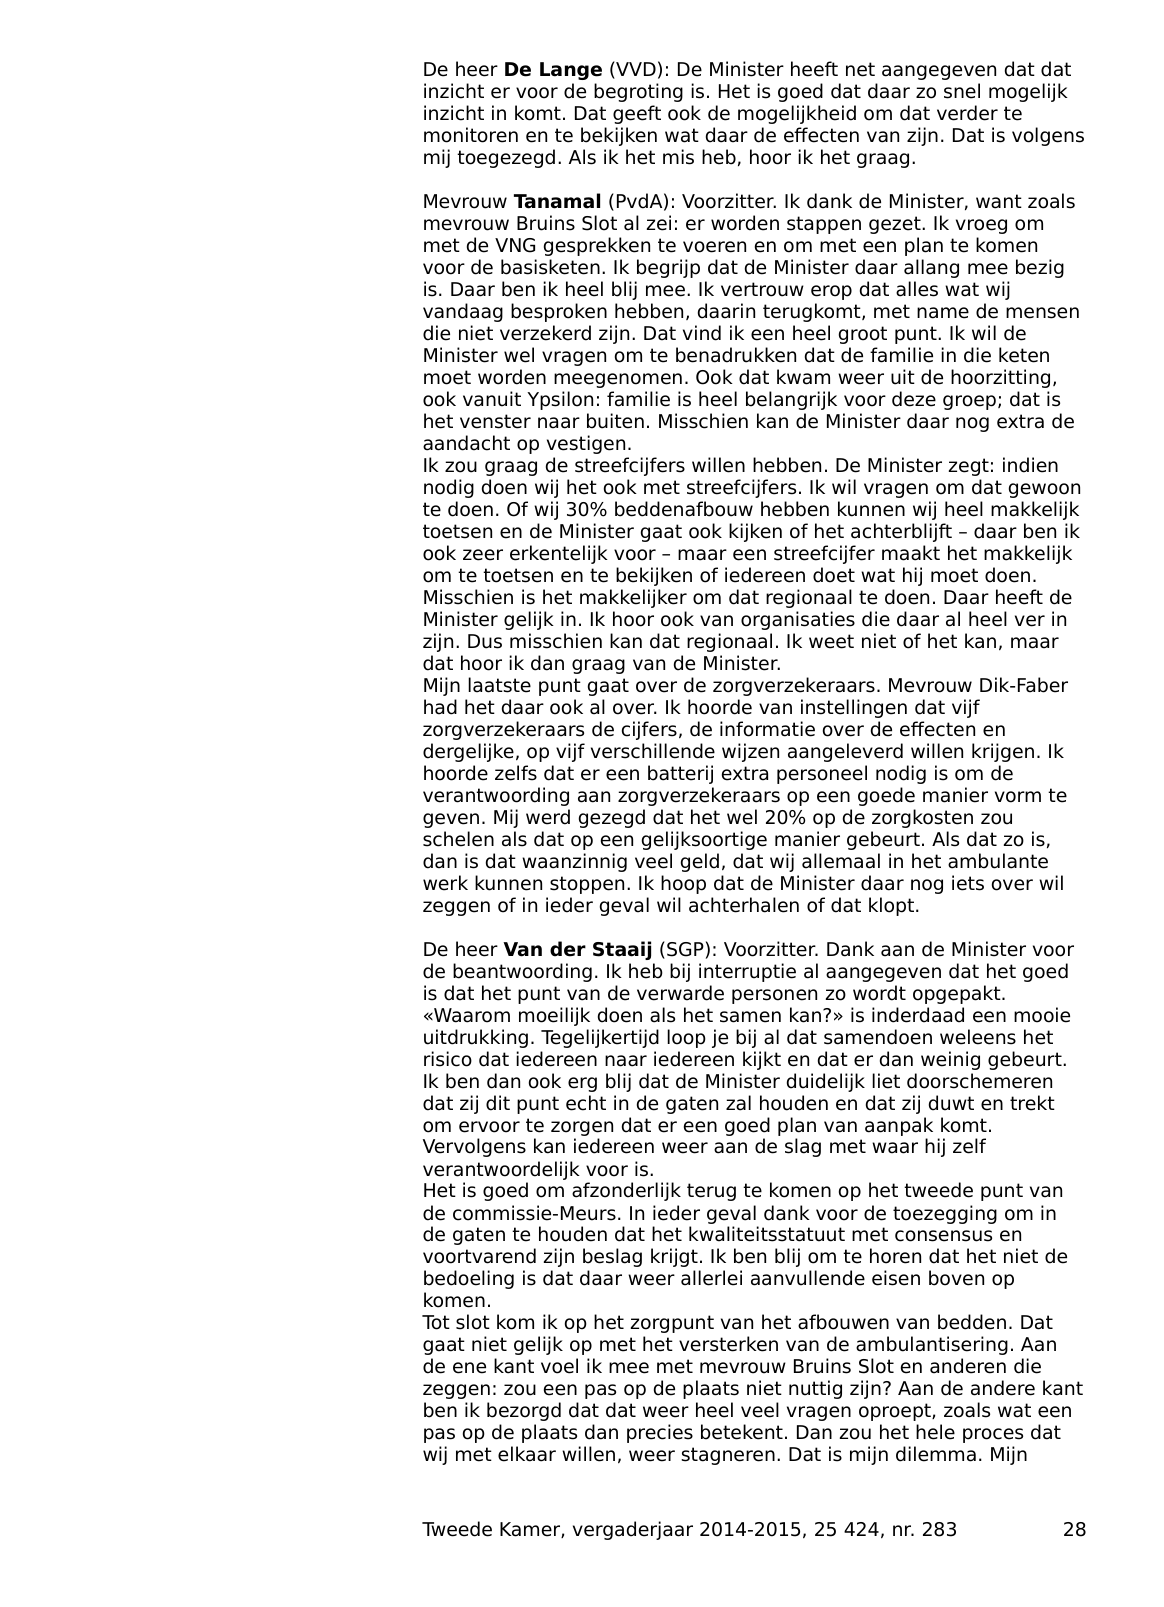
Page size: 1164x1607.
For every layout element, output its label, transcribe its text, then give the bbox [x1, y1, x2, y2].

text Mevrouw Tanamal (PvdA): Voorzitter. Ik dank de Minister, want zoals mevrouw Bruins Slot al zei: er worden stappen gezet. Ik vroeg om met de VNG gesprekken te voeren en om met een plan te komen voor de basisketen. Ik begrijp dat de Minister daar allang mee bezig is. Daar ben ik heel blij mee. Ik vertrouw erop dat alles wat wij vandaag besproken hebben, daarin terugkomt, met name de mensen die niet verzekerd zijn. Dat vind ik een heel groot punt. Ik wil de Minister wel vragen om te benadrukken dat de familie in die keten moet worden meegenomen. Ook dat kwam weer uit de hoorzitting, ook vanuit Ypsilon: familie is heel belangrijk voor deze groep; dat is het venster naar buiten. Misschien kan de Minister daar nog extra de aandacht op vestigen. [422, 191, 1087, 455]
text Het is goed om afzonderlijk terug te komen op het tweede punt van de commissie-Meurs. In ieder geval dank voor de toezegging om in de gaten te houden dat het kwaliteitsstatuut met consensus en voortvarend zijn beslag krijgt. Ik ben blij om te horen dat het niet de bedoeling is dat daar weer allerlei aanvullende eisen boven op komen. [422, 1180, 1087, 1312]
text De heer De Lange (VVD): De Minister heeft net aangegeven dat dat inzicht er voor de begroting is. Het is goed dat daar zo snel mogelijk inzicht in komt. Dat geeft ook de mogelijkheid om dat verder te monitoren en te bekijken wat daar de effecten van zijn. Dat is volgens mij toegezegd. Als ik het mis heb, hoor ik het graag. [422, 59, 1087, 169]
text Ik zou graag de streefcijfers willen hebben. De Minister zegt: indien nodig doen wij het ook met streefcijfers. Ik wil vragen om dat gewoon te doen. Of wij 30% beddenafbouw hebben kunnen wij heel makkelijk toetsen en de Minister gaat ook kijken of het achterblijft – daar ben ik ook zeer erkentelijk voor – maar een streefcijfer maakt het makkelijk om te toetsen en te bekijken of iedereen doet wat hij moet doen. Misschien is het makkelijker om dat regionaal te doen. Daar heeft de Minister gelijk in. Ik hoor ook van organisaties die daar al heel ver in zijn. Dus misschien kan dat regionaal. Ik weet niet of het kan, maar dat hoor ik dan graag van de Minister. [422, 455, 1087, 675]
text Mijn laatste punt gaat over de zorgverzekeraars. Mevrouw Dik-Faber had het daar ook al over. Ik hoorde van instellingen dat vijf zorgverzekeraars de cijfers, de informatie over de effecten en dergelijke, op vijf verschillende wijzen aangeleverd willen krijgen. Ik hoorde zelfs dat er een batterij extra personeel nodig is om de verantwoording aan zorgverzekeraars op een goede manier vorm te geven. Mij werd gezegd dat het wel 20% op de zorgkosten zou schelen als dat op een gelijksoortige manier gebeurt. Als dat zo is, dan is dat waanzinnig veel geld, dat wij allemaal in het ambulante werk kunnen stoppen. Ik hoop dat de Minister daar nog iets over wil zeggen of in ieder geval wil achterhalen of dat klopt. [422, 675, 1087, 916]
text De heer Van der Staaij (SGP): Voorzitter. Dank aan de Minister voor de beantwoording. Ik heb bij interruptie al aangegeven dat het goed is dat het punt van de verwarde personen zo wordt opgepakt. «Waarom moeilijk doen als het samen kan?» is inderdaad een mooie uitdrukking. Tegelijkertijd loop je bij al dat samendoen weleens het risico dat iedereen naar iedereen kijkt en dat er dan weinig gebeurt. Ik ben dan ook erg blij dat de Minister duidelijk liet doorschemeren dat zij dit punt echt in de gaten zal houden en dat zij duwt en trekt om ervoor te zorgen dat er een goed plan van aanpak komt. Vervolgens kan iedereen weer aan de slag met waar hij zelf verantwoordelijk voor is. [422, 939, 1087, 1180]
text Tot slot kom ik op het zorgpunt van het afbouwen van bedden. Dat gaat niet gelijk op met het versterken van de ambulantisering. Aan de ene kant voel ik mee met mevrouw Bruins Slot en anderen die zeggen: zou een pas op de plaats niet nuttig zijn? Aan de andere kant ben ik bezorgd dat dat weer heel veel vragen oproept, zoals wat een pas op de plaats dan precies betekent. Dan zou het hele proces dat wij met elkaar willen, weer stagneren. Dat is mijn dilemma. Mijn [422, 1312, 1087, 1466]
